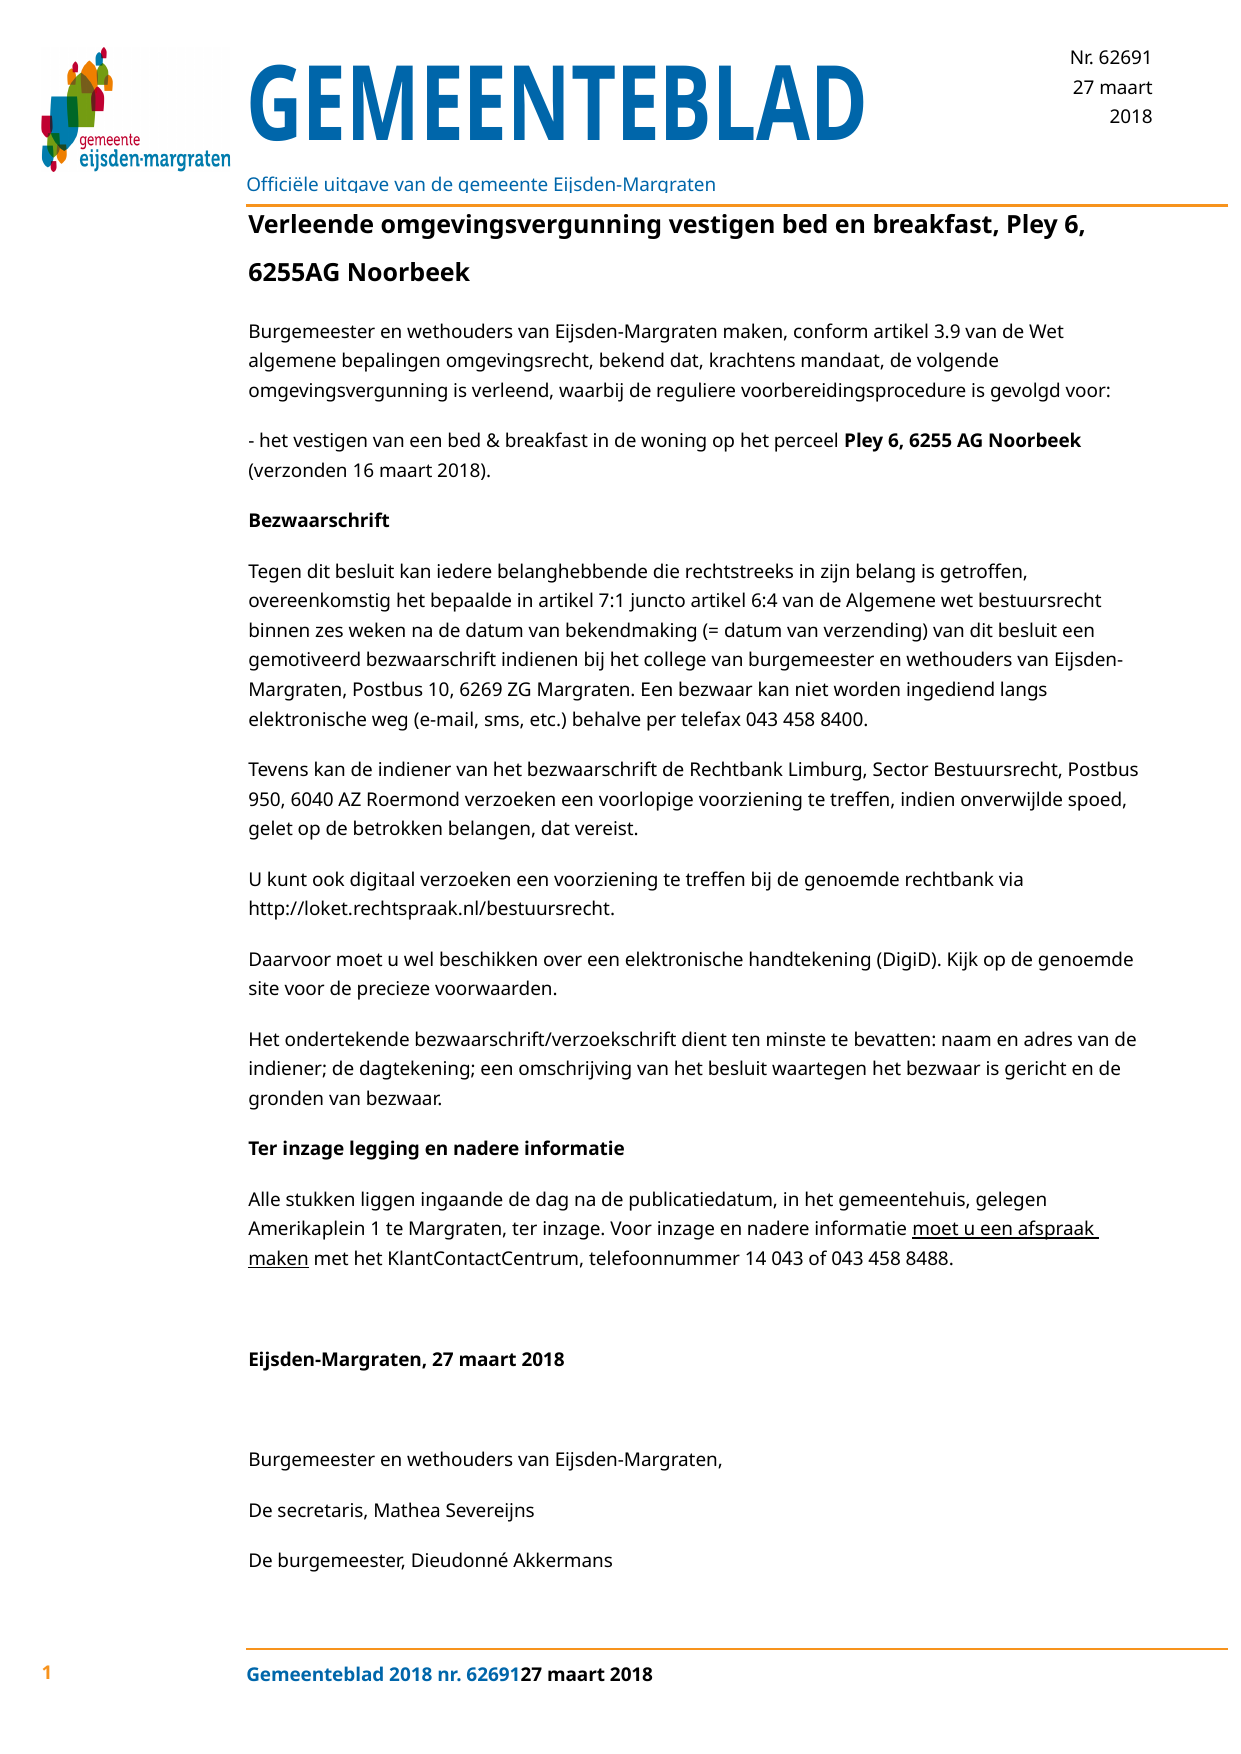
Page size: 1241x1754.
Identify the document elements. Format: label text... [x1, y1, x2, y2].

text Eijsden-Margraten, 27 maart 2018 [248, 1346, 1152, 1372]
text Verleende omgevingsvergunning vestigen bed en breakfast, Pley 6, 6255AG Noorbeek [248, 207, 1152, 288]
text U kunt ook digitaal verzoeken een voorziening te treffen bij de genoemde rechtbank via http://loket.rechtspraak.nl/bestuursrecht. [248, 866, 1152, 921]
text Alle stukken liggen ingaande de dag na de publicatiedatum, in het gemeentehuis, gelegen Amerikaplein 1 te Margraten, ter inzage. Voor inzage en nadere informatie moet u een afspraak maken met het KlantContactCentrum, telefoonnummer 14 043 of 043 458 8488. [248, 1186, 1152, 1271]
text Burgemeester en wethouders van Eijsden-Margraten, [248, 1447, 1152, 1472]
text De burgemeester, Dieudonné Akkermans [248, 1547, 1152, 1573]
text Daarvoor moet u wel beschikken over een elektronische handtekening (DigiD). Kijk op de genoemde site voor de precieze voorwaarden. [248, 946, 1152, 1001]
text Tegen dit besluit kan iedere belanghebbende die rechtstreeks in zijn belang is getroffen, overeenkomstig het bepaalde in artikel 7:1 juncto artikel 6:4 van de Algemene wet bestuursrecht binnen zes weken na de datum van bekendmaking (= datum van verzending) van dit besluit een gemotiveerd bezwaarschrift indienen bij het college van burgemeester en wethouders van Eijsden-Margraten, Postbus 10, 6269 ZG Margraten. Een bezwaar kan niet worden ingediend langs elektronische weg (e-mail, sms, etc.) behalve per telefax 043 458 8400. [248, 558, 1152, 732]
text Tevens kan de indiener van het bezwaarschrift de Rechtbank Limburg, Sector Bestuursrecht, Postbus 950, 6040 AZ Roermond verzoeken een voorlopige voorziening te treffen, indien onverwijlde spoed, gelet op de betrokken belangen, dat vereist. [248, 756, 1152, 841]
text Bezwaarschrift [248, 507, 1152, 533]
text Ter inzage legging en nadere informatie [248, 1135, 1152, 1161]
picture [41, 47, 231, 172]
text - het vestigen van een bed & breakfast in de woning op het perceel Pley 6, 6255 AG Noorbeek (verzonden 16 maart 2018). [248, 427, 1152, 483]
text De secretaris, Mathea Severeijns [248, 1497, 1152, 1523]
text Het ondertekende bezwaarschrift/verzoekschrift dient ten minste te bevatten: naam en adres van de indiener; de dagtekening; een omschrijving van het besluit waartegen het bezwaar is gericht en de gronden van bezwaar. [248, 1026, 1152, 1111]
text Burgemeester en wethouders van Eijsden-Margraten maken, conform artikel 3.9 van de Wet algemene bepalingen omgevingsrecht, bekend dat, krachtens mandaat, de volgende omgevingsvergunning is verleend, waarbij de reguliere voorbereidingsprocedure is gevolgd voor: [248, 318, 1152, 403]
